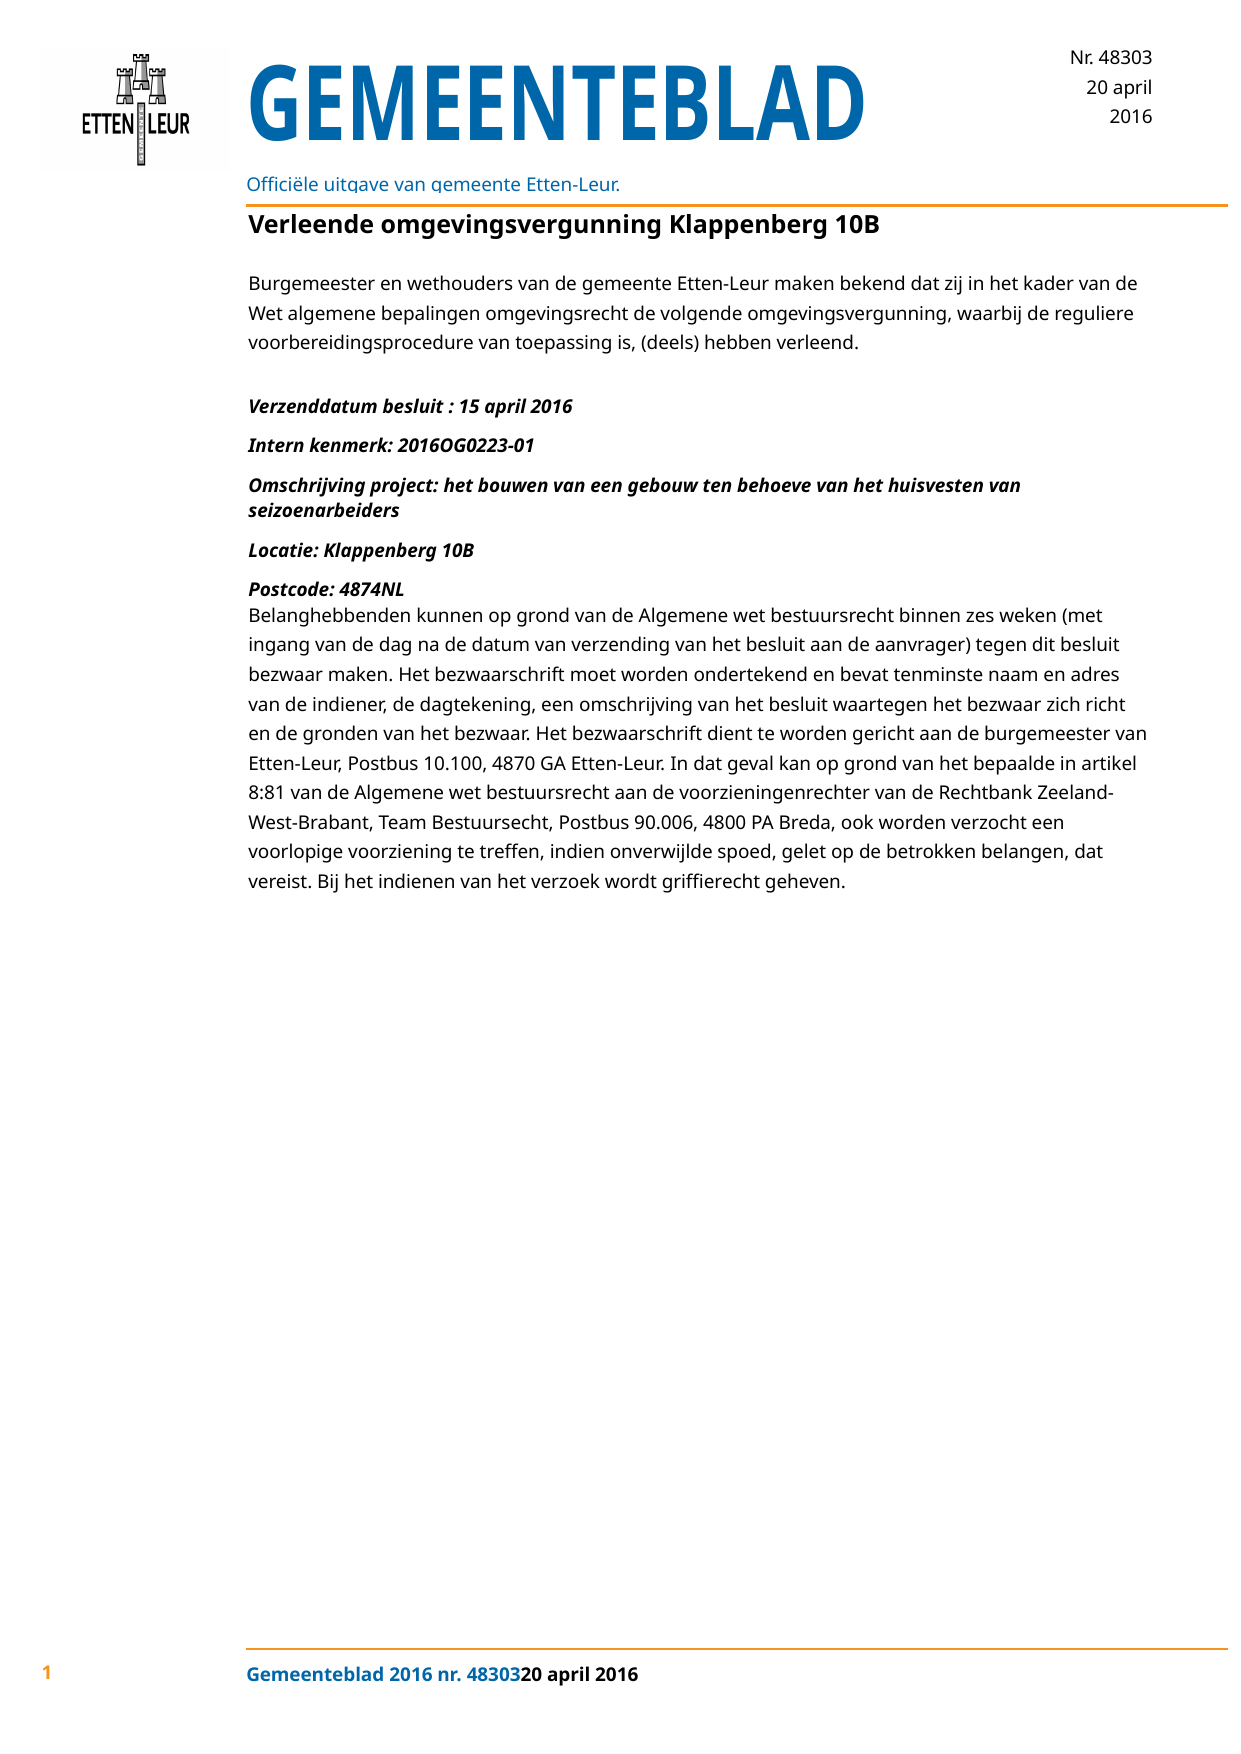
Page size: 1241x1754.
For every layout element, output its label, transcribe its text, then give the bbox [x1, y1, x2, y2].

text Burgemeester en wethouders van de gemeente Etten-Leur maken bekend dat zij in het kader van de Wet algemene bepalingen omgevingsrecht de volgende omgevingsvergunning, waarbij de reguliere voorbereidingsprocedure van toepassing is, (deels) hebben verleend. [248, 270, 1152, 355]
text Belanghebbenden kunnen op grond van de Algemene wet bestuursrecht binnen zes weken (met ingang van de dag na de datum van verzending van het besluit aan de aanvrager) tegen dit besluit bezwaar maken. Het bezwaarschrift moet worden ondertekend en bevat tenminste naam en adres van de indiener, de dagtekening, een omschrijving van het besluit waartegen het bezwaar zich richt en de gronden van het bezwaar. Het bezwaarschrift dient te worden gericht aan de burgemeester van Etten-Leur, Postbus 10.100, 4870 GA Etten-Leur. In dat geval kan op grond van het bepaalde in artikel 8:81 van de Algemene wet bestuursrecht aan de voorzieningenrechter van de Rechtbank Zeeland-West-Brabant, Team Bestuursecht, Postbus 90.006, 4800 PA Breda, ook worden verzocht een voorlopige voorziening te treffen, indien onverwijlde spoed, gelet op de betrokken belangen, dat vereist. Bij het indienen van het verzoek wordt griffierecht geheven. [248, 602, 1152, 894]
picture [41, 47, 231, 172]
text Intern kenmerk: 2016OG0223-01 [248, 433, 1152, 458]
text Postcode: 4874NL [248, 576, 1152, 602]
text Locatie: Klappenberg 10B [248, 537, 1152, 563]
text Verzenddatum besluit : 15 april 2016 [248, 393, 1152, 419]
text Verleende omgevingsvergunning Klappenberg 10B [248, 207, 1152, 241]
text Omschrijving project: het bouwen van een gebouw ten behoeve van het huisvesten van seizoenarbeiders [248, 472, 1152, 523]
